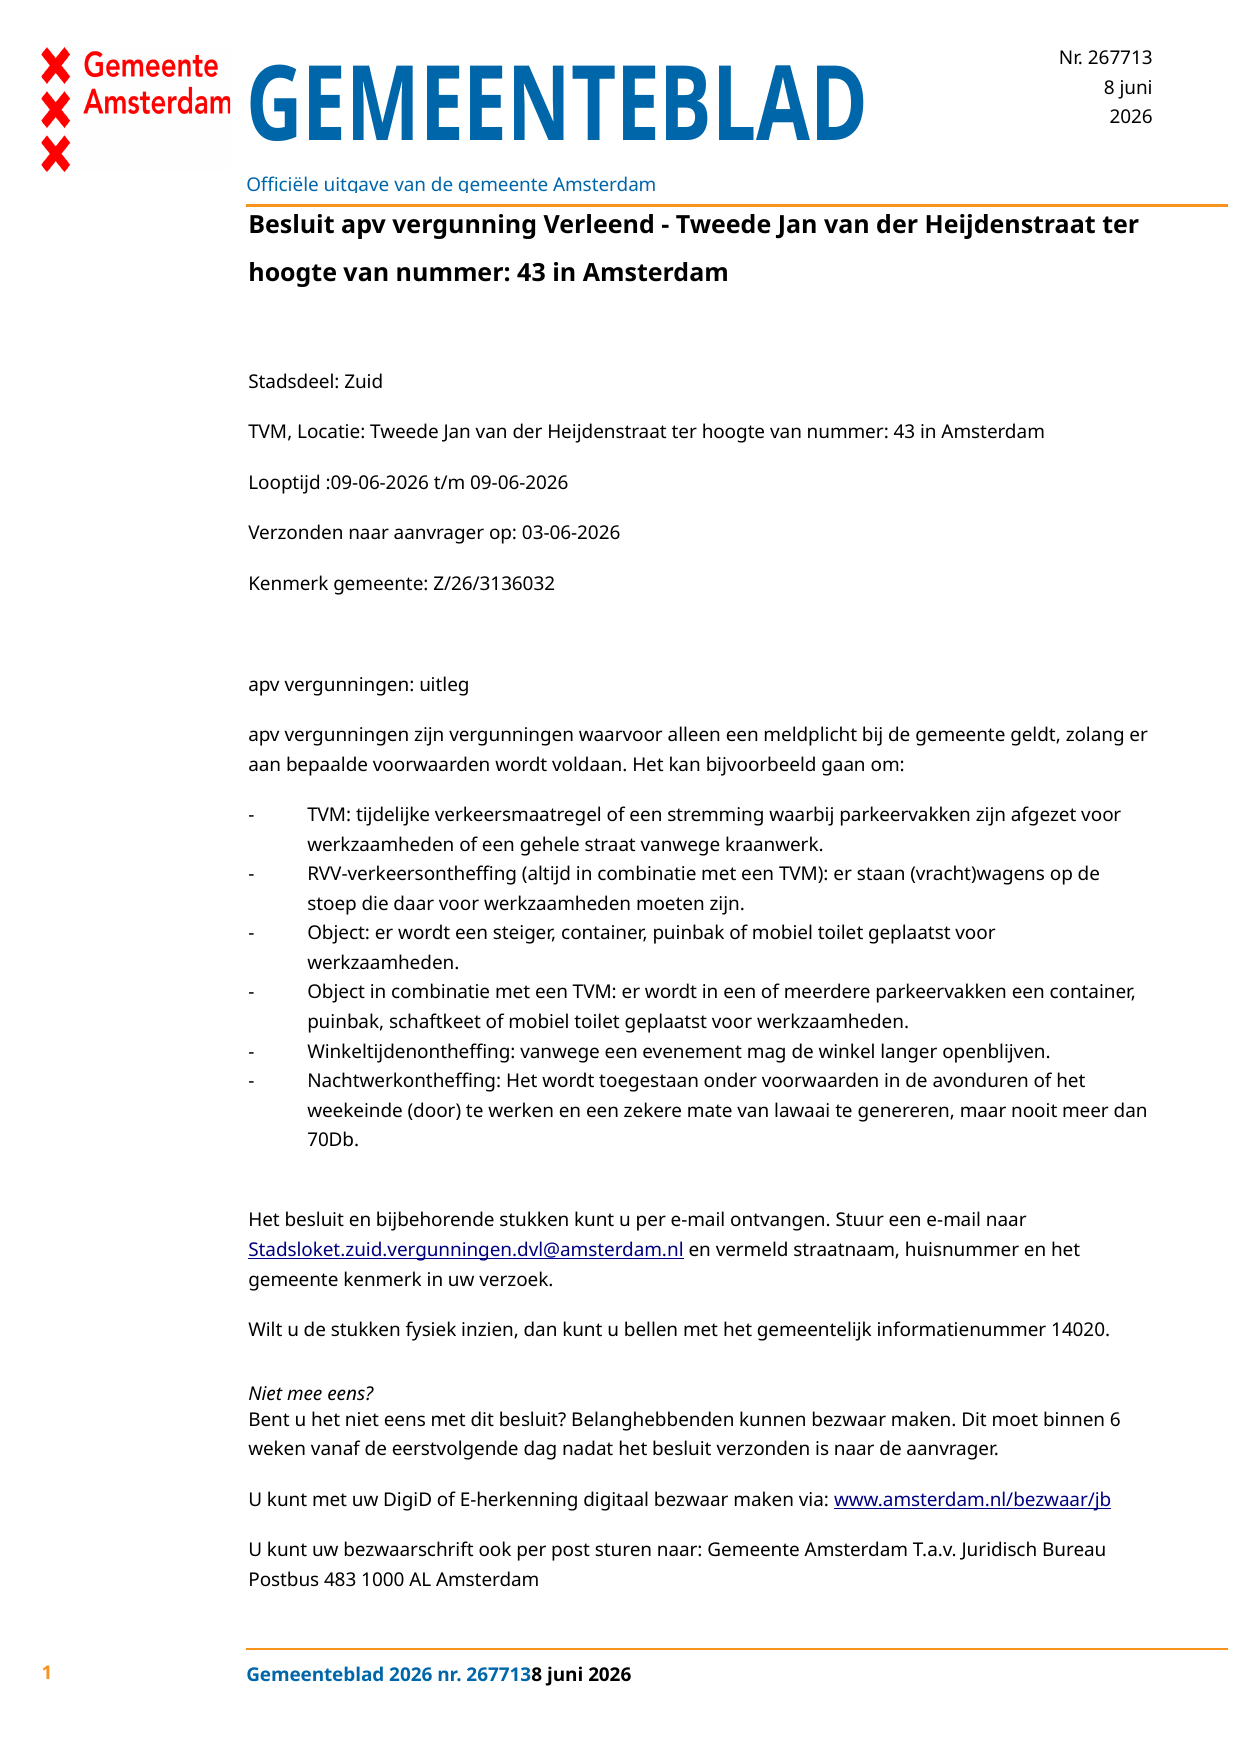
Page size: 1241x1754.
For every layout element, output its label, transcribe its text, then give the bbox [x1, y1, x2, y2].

list Object in combinatie met een TVM: er wordt in een of meerdere parkeervakken een container, puinbak, schaftkeet of mobiel toilet geplaatst voor werkzaamheden. [248, 979, 1152, 1034]
text Kenmerk gemeente: Z/26/3136032 [248, 570, 1152, 596]
text apv vergunningen zijn vergunningen waarvoor alleen een meldplicht bij de gemeente geldt, zolang er aan bepaalde voorwaarden wordt voldaan. Het kan bijvoorbeeld gaan om: [248, 721, 1152, 777]
text Niet mee eens? [248, 1380, 1152, 1406]
text Het besluit en bijbehorende stukken kunt u per e-mail ontvangen. Stuur een e-mail naar Stadsloket.zuid.vergunningen.dvl@amsterdam.nl en vermeld straatnaam, huisnummer en het gemeente kenmerk in uw verzoek. [248, 1207, 1152, 1292]
text TVM, Locatie: Tweede Jan van der Heijdenstraat ter hoogte van nummer: 43 in Amsterdam [248, 419, 1152, 444]
text apv vergunningen: uitleg [248, 671, 1152, 697]
list RVV-verkeersontheffing (altijd in combinatie met een TVM): er staan (vracht)wagens op de stoep die daar voor werkzaamheden moeten zijn. [248, 860, 1152, 916]
list TVM: tijdelijke verkeersmaatregel of een stremming waarbij parkeervakken zijn afgezet voor werkzaamheden of een gehele straat vanwege kraanwerk. [248, 801, 1152, 857]
text Besluit apv vergunning Verleend - Tweede Jan van der Heijdenstraat ter hoogte van nummer: 43 in Amsterdam [248, 207, 1152, 288]
text Wilt u de stukken fysiek inzien, dan kunt u bellen met het gemeentelijk informatienummer 14020. [248, 1316, 1152, 1342]
text Verzonden naar aanvrager op: 03-06-2026 [248, 519, 1152, 545]
list Winkeltijdenontheffing: vanwege een evenement mag de winkel langer openblijven. [248, 1038, 1152, 1064]
list Nachtwerkontheffing: Het wordt toegestaan onder voorwaarden in de avonduren of het weekeinde (door) te werken en een zekere mate van lawaai te genereren, maar nooit meer dan 70Db. [248, 1067, 1152, 1152]
text Looptijd :09-06-2026 t/m 09-06-2026 [248, 469, 1152, 495]
text Bent u het niet eens met dit besluit? Belanghebbenden kunnen bezwaar maken. Dit moet binnen 6 weken vanaf de eerstvolgende dag nadat het besluit verzonden is naar de aanvrager. [248, 1406, 1152, 1461]
text U kunt met uw DigiD of E-herkenning digitaal bezwaar maken via: www.amsterdam.nl/bezwaar/jb [248, 1486, 1152, 1512]
text Stadsdeel: Zuid [248, 368, 1152, 394]
text U kunt uw bezwaarschrift ook per post sturen naar: Gemeente Amsterdam T.a.v. Juridisch Bureau Postbus 483 1000 AL Amsterdam [248, 1536, 1152, 1592]
picture [41, 47, 231, 172]
list Object: er wordt een steiger, container, puinbak of mobiel toilet geplaatst voor werkzaamheden. [248, 919, 1152, 975]
